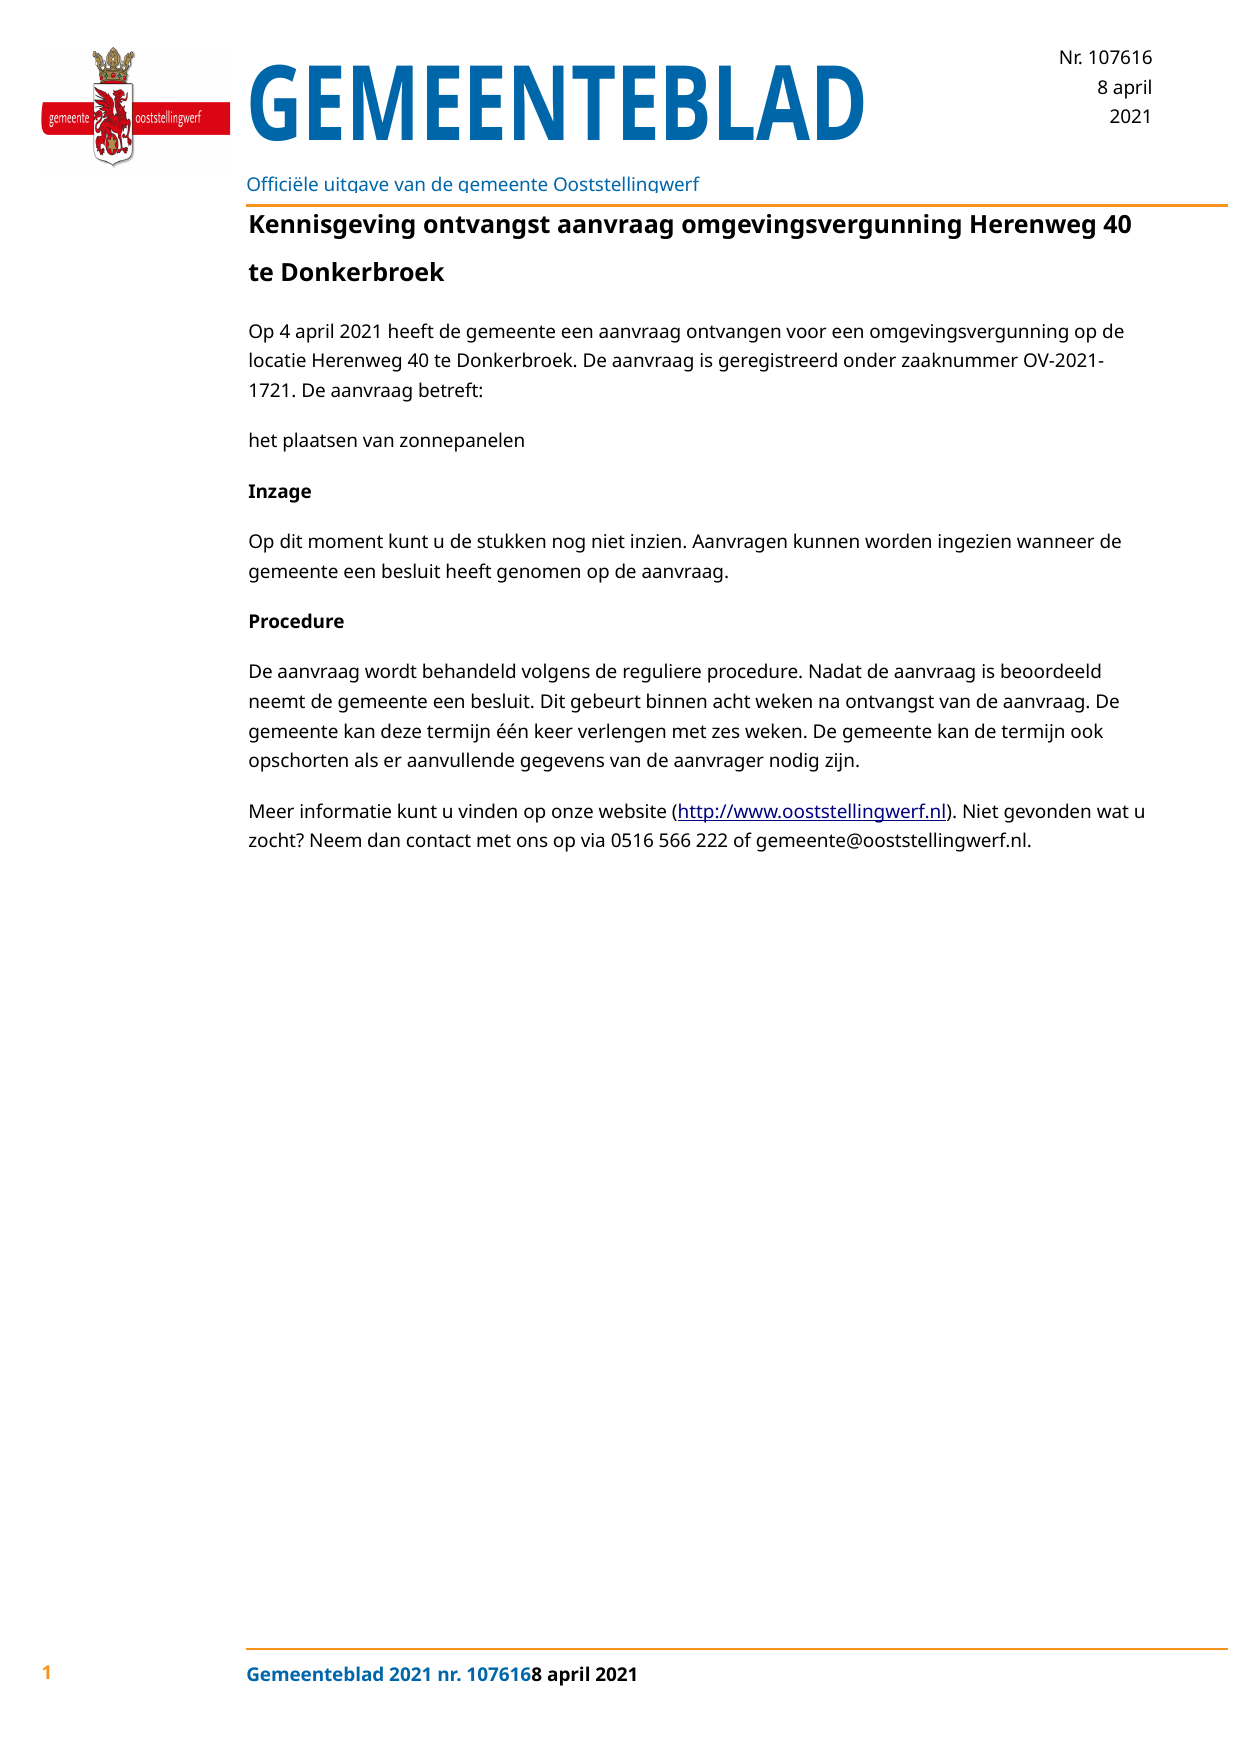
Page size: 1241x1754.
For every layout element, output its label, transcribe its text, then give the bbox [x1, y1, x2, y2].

text Op 4 april 2021 heeft de gemeente een aanvraag ontvangen voor een omgevingsvergunning op de locatie Herenweg 40 te Donkerbroek. De aanvraag is geregistreerd onder zaaknummer OV-2021-1721. De aanvraag betreft: [248, 318, 1152, 403]
text Kennisgeving ontvangst aanvraag omgevingsvergunning Herenweg 40 te Donkerbroek [248, 207, 1152, 288]
text Inzage [248, 478, 1152, 504]
text Procedure [248, 608, 1152, 634]
text het plaatsen van zonnepanelen [248, 427, 1152, 453]
text De aanvraag wordt behandeld volgens de reguliere procedure. Nadat de aanvraag is beoordeeld neemt de gemeente een besluit. Dit gebeurt binnen acht weken na ontvangst van de aanvraag. De gemeente kan deze termijn één keer verlengen met zes weken. De gemeente kan de termijn ook opschorten als er aanvullende gegevens van de aanvrager nodig zijn. [248, 659, 1152, 773]
text Op dit moment kunt u de stukken nog niet inzien. Aanvragen kunnen worden ingezien wanneer de gemeente een besluit heeft genomen op de aanvraag. [248, 528, 1152, 584]
picture [41, 47, 231, 172]
text Meer informatie kunt u vinden op onze website (http://www.ooststellingwerf.nl). Niet gevonden wat u zocht? Neem dan contact met ons op via 0516 566 222 of gemeente@ooststellingwerf.nl. [248, 798, 1152, 853]
